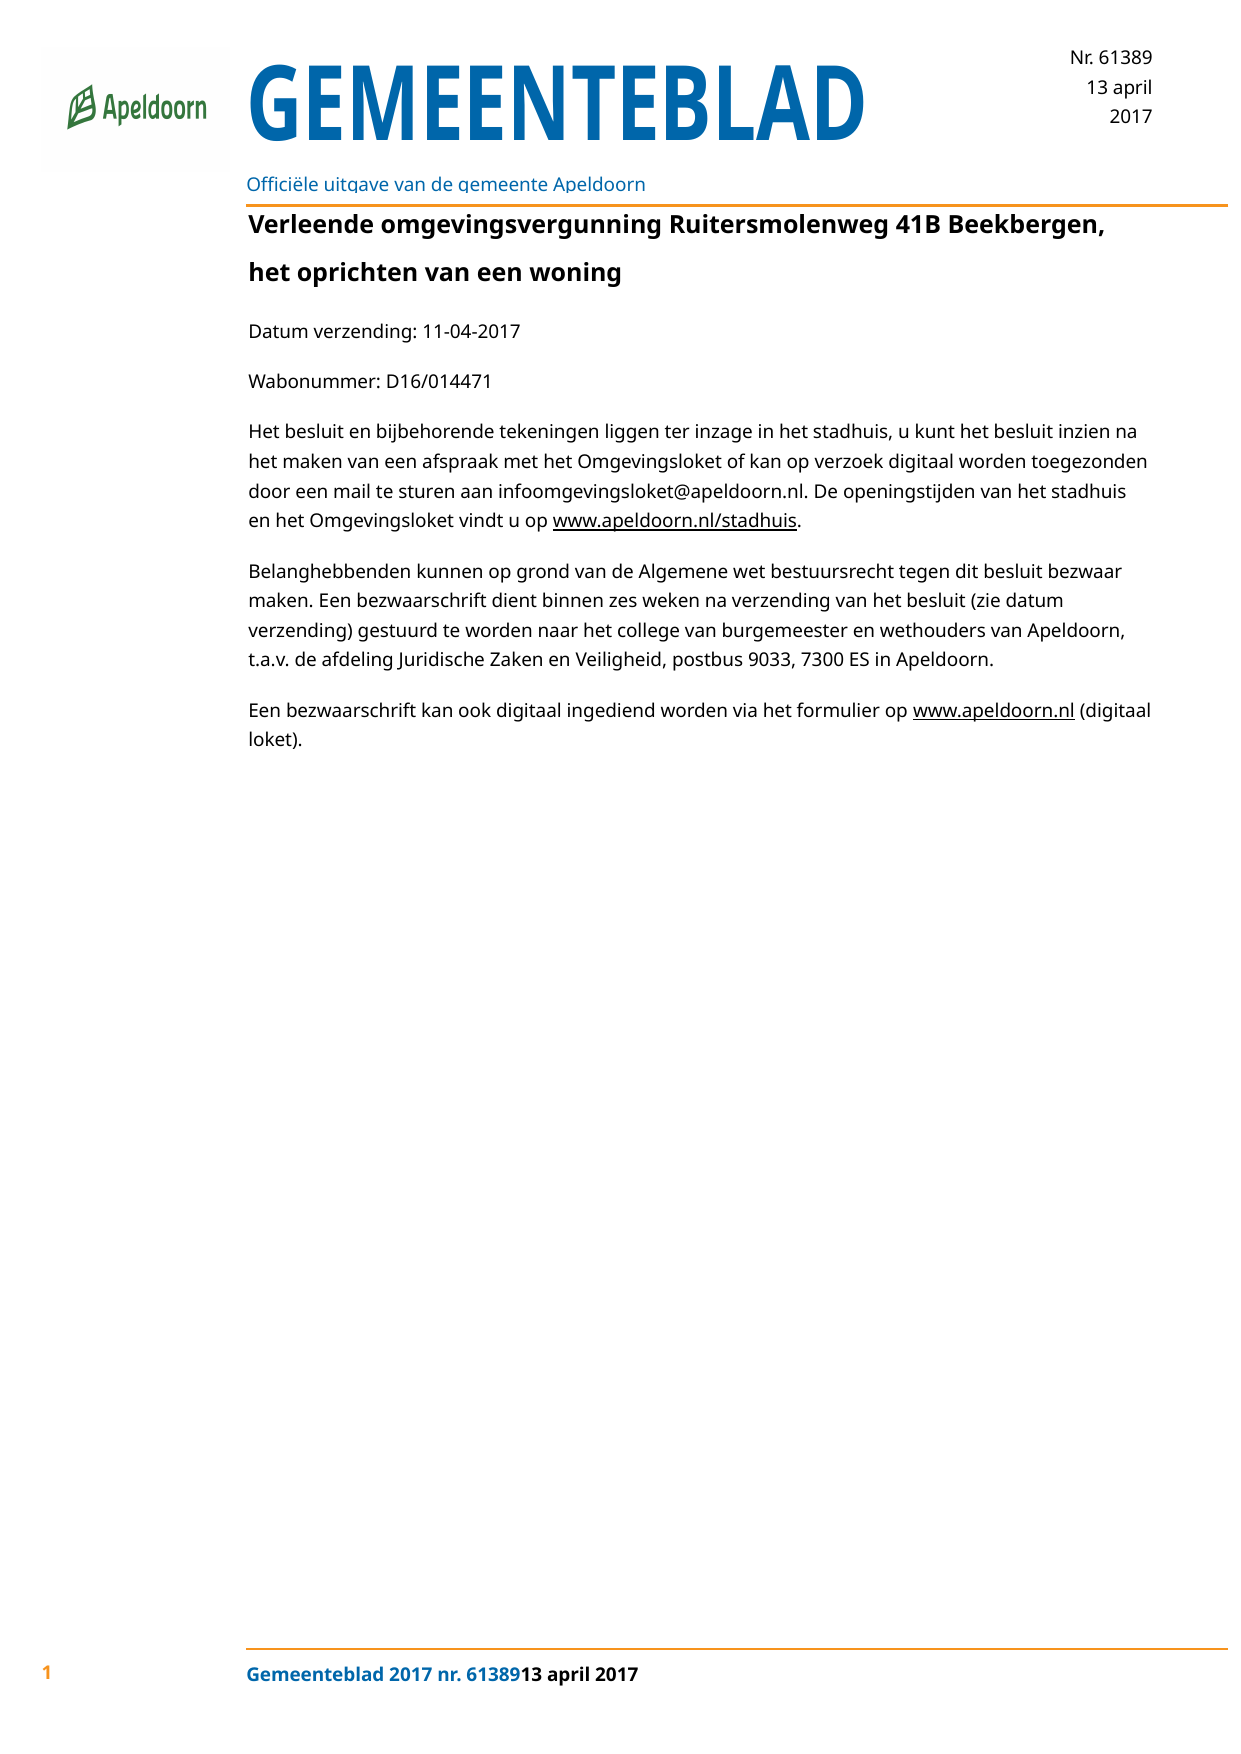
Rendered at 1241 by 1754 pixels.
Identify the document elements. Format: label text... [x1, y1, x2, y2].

text Het besluit en bijbehorende tekeningen liggen ter inzage in het stadhuis, u kunt het besluit inzien na het maken van een afspraak met het Omgevingsloket of kan op verzoek digitaal worden toegezonden door een mail te sturen aan infoomgevingsloket@apeldoorn.nl. De openingstijden van het stadhuis en het Omgevingsloket vindt u op www.apeldoorn.nl/stadhuis. [248, 419, 1152, 533]
picture [41, 47, 231, 172]
text Een bezwaarschrift kan ook digitaal ingediend worden via het formulier op www.apeldoorn.nl (digitaal loket). [248, 697, 1152, 752]
text Belanghebbenden kunnen op grond van de Algemene wet bestuursrecht tegen dit besluit bezwaar maken. Een bezwaarschrift dient binnen zes weken na verzending van het besluit (zie datum verzending) gestuurd te worden naar het college van burgemeester en wethouders van Apeldoorn, t.a.v. de afdeling Juridische Zaken en Veiligheid, postbus 9033, 7300 ES in Apeldoorn. [248, 558, 1152, 672]
text Verleende omgevingsvergunning Ruitersmolenweg 41B Beekbergen, het oprichten van een woning [248, 207, 1152, 288]
text Datum verzending: 11-04-2017 [248, 318, 1152, 344]
text Wabonummer: D16/014471 [248, 368, 1152, 394]
